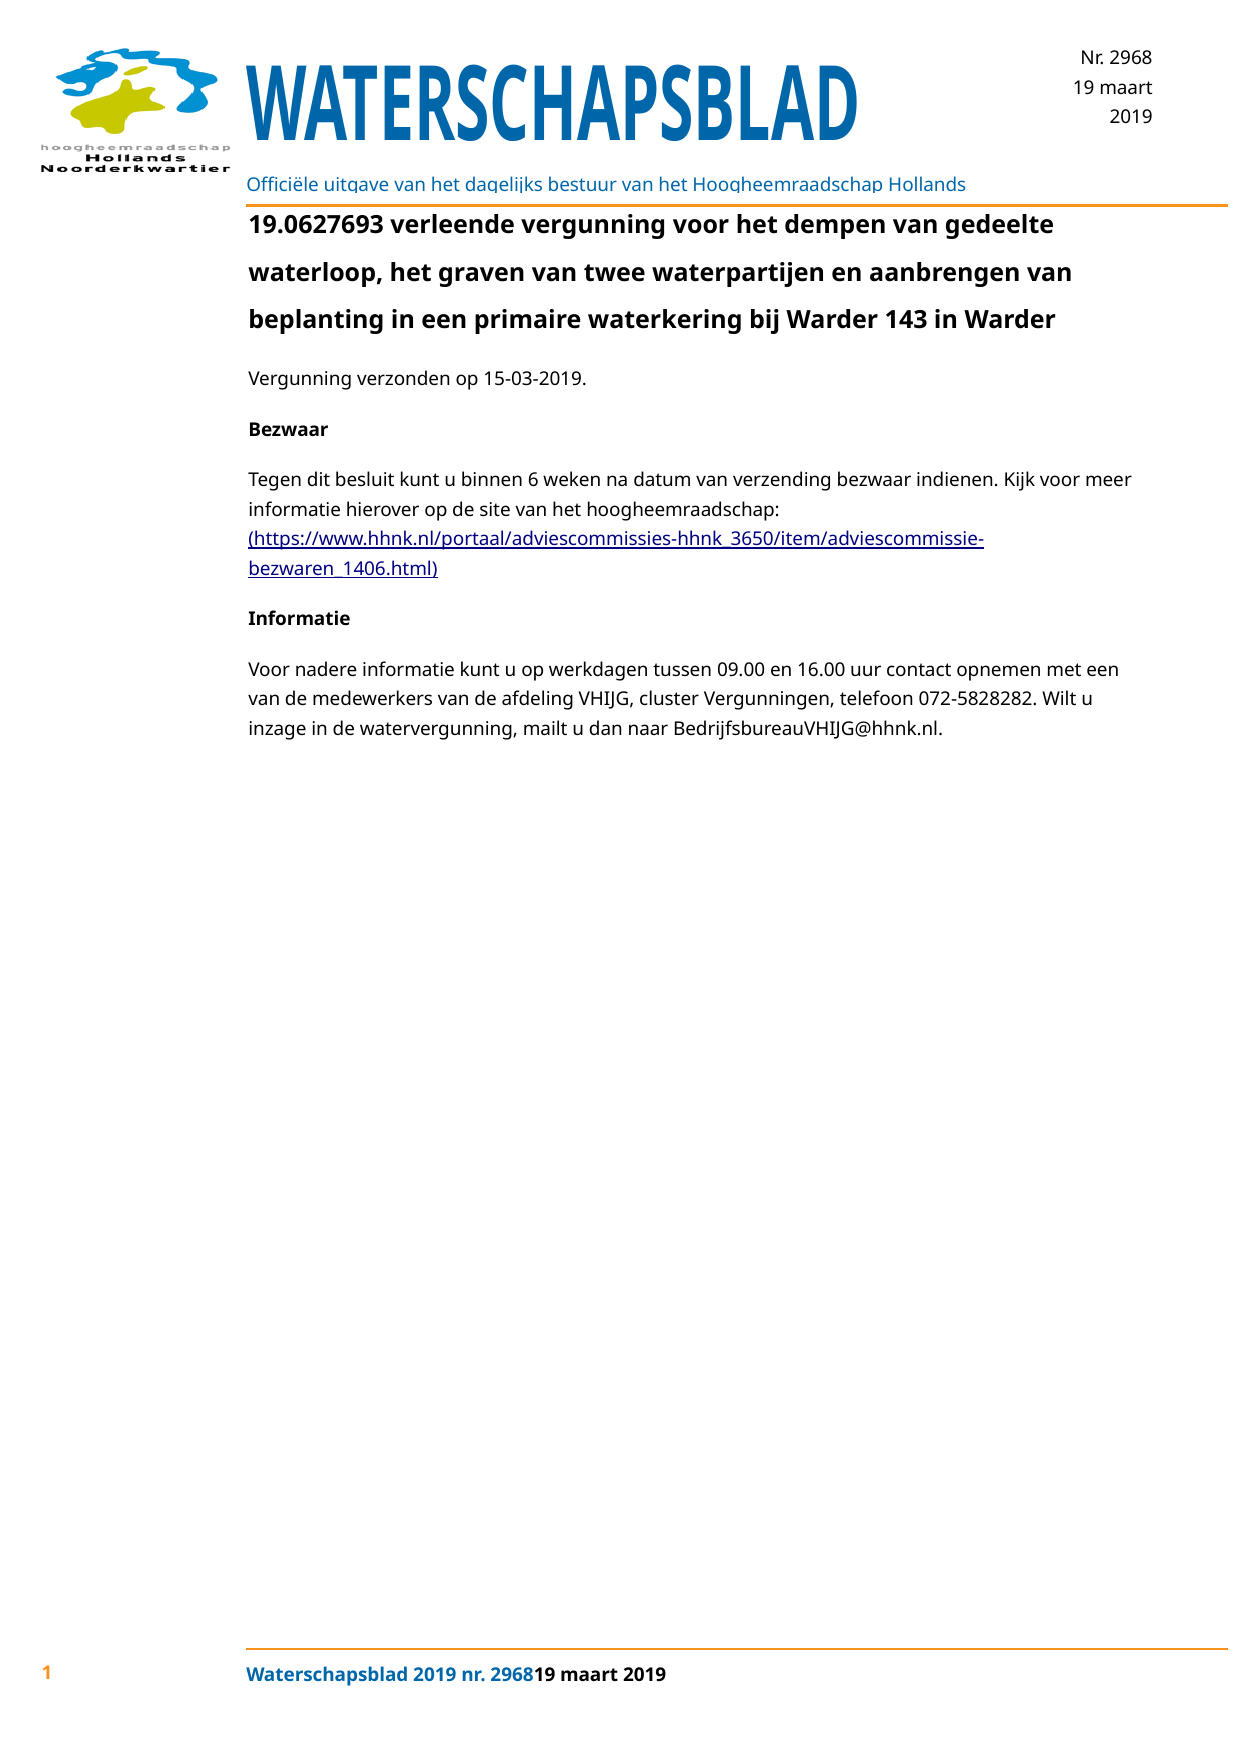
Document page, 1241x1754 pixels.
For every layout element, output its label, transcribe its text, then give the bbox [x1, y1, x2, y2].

text Vergunning verzonden op 15-03-2019. [248, 366, 1152, 391]
text Voor nadere informatie kunt u op werkdagen tussen 09.00 en 16.00 uur contact opnemen met een van de medewerkers van de afdeling VHIJG, cluster Vergunningen, telefoon 072-5828282. Wilt u inzage in de watervergunning, mailt u dan naar BedrijfsbureauVHIJG@hhnk.nl. [248, 656, 1152, 741]
text Bezwaar [248, 416, 1152, 442]
text Informatie [248, 606, 1152, 631]
text 19.0627693 verleende vergunning voor het dempen van gedeelte waterloop, het graven van twee waterpartijen en aanbrengen van beplanting in een primaire waterkering bij Warder 143 in Warder [248, 207, 1152, 336]
text Tegen dit besluit kunt u binnen 6 weken na datum van verzending bezwaar indienen. Kijk voor meer informatie hierover op de site van het hoogheemraadschap: (https://www.hhnk.nl/portaal/adviescommissies-hhnk_3650/item/adviescommissie-bezwaren_1406.html) [248, 466, 1152, 581]
picture [41, 47, 231, 172]
